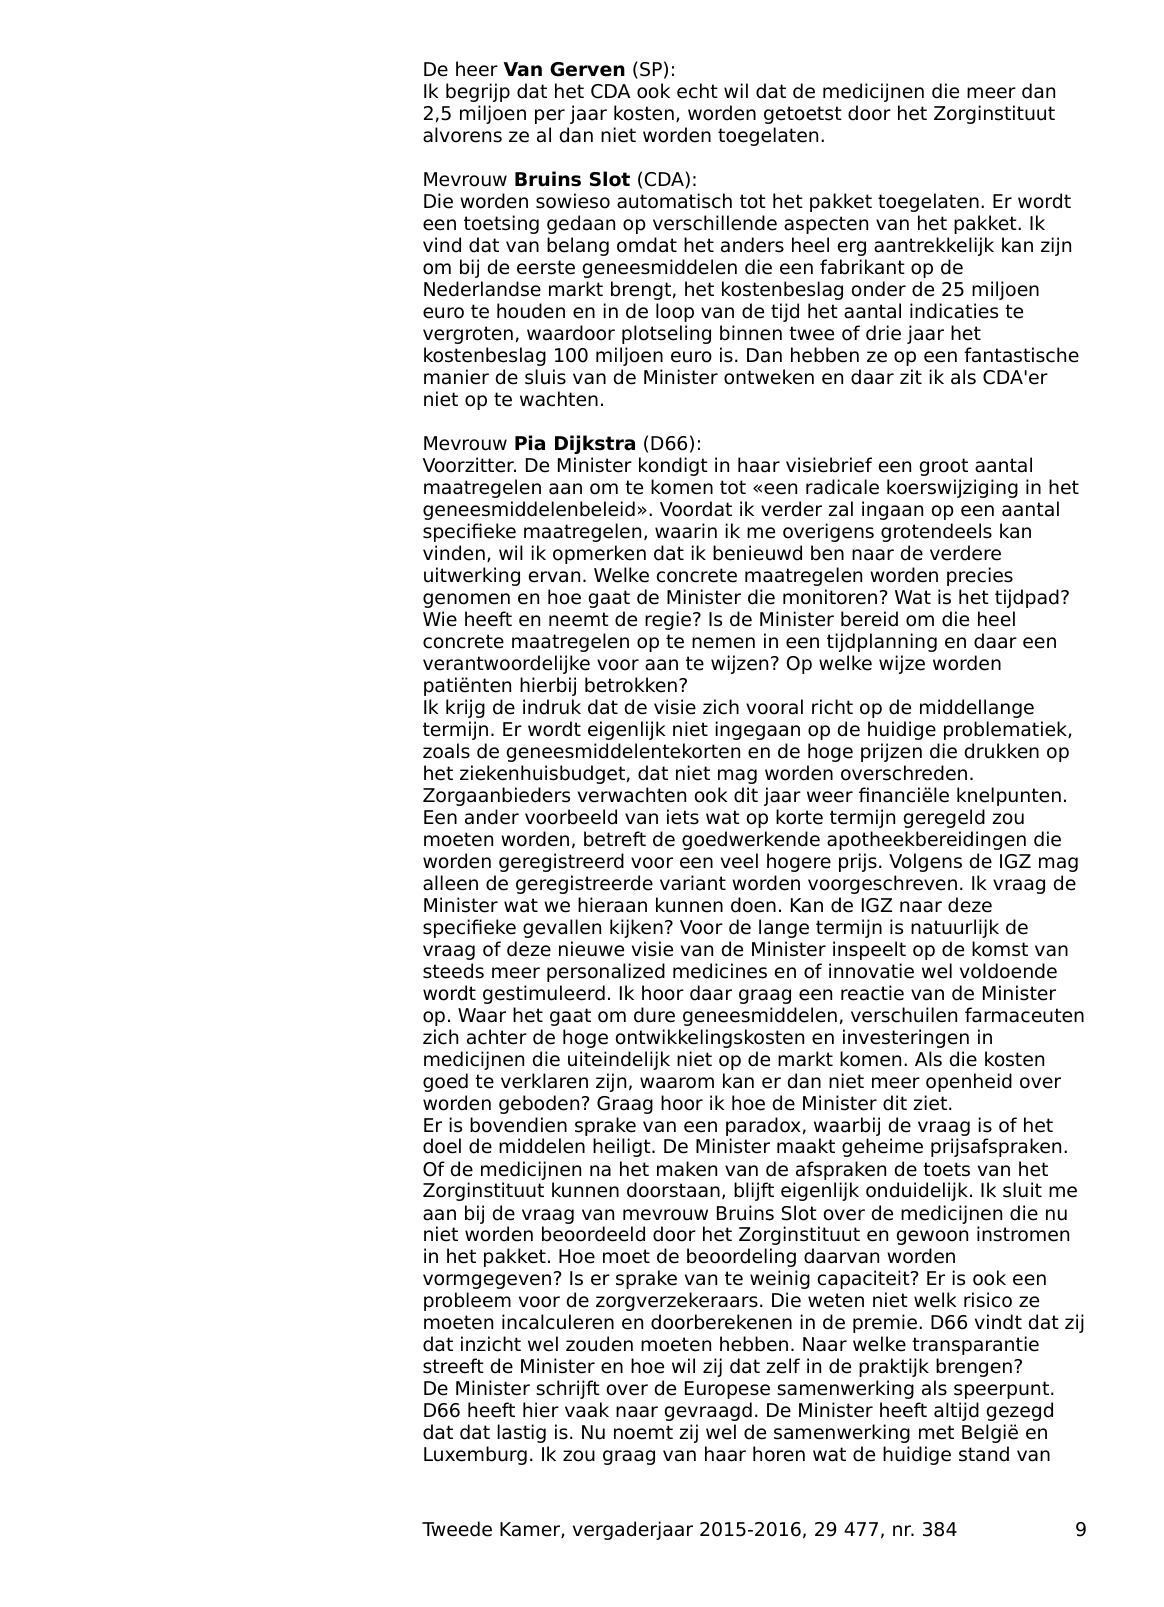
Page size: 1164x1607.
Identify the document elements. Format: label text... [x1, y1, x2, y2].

text Mevrouw Bruins Slot (CDA): [422, 169, 1087, 191]
text Voorzitter. De Minister kondigt in haar visiebrief een groot aantal maatregelen aan om te komen tot «een radicale koerswijziging in het geneesmiddelenbeleid». Voordat ik verder zal ingaan op een aantal specifieke maatregelen, waarin ik me overigens grotendeels kan vinden, wil ik opmerken dat ik benieuwd ben naar de verdere uitwerking ervan. Welke concrete maatregelen worden precies genomen en hoe gaat de Minister die monitoren? Wat is het tijdpad? Wie heeft en neemt de regie? Is de Minister bereid om die heel concrete maatregelen op te nemen in een tijdplanning en daar een verantwoordelijke voor aan te wijzen? Op welke wijze worden patiënten hierbij betrokken? [422, 455, 1087, 697]
text Die worden sowieso automatisch tot het pakket toegelaten. Er wordt een toetsing gedaan op verschillende aspecten van het pakket. Ik vind dat van belang omdat het anders heel erg aantrekkelijk kan zijn om bij de eerste geneesmiddelen die een fabrikant op de Nederlandse markt brengt, het kostenbeslag onder de 25 miljoen euro te houden en in de loop van de tijd het aantal indicaties te vergroten, waardoor plotseling binnen twee of drie jaar het kostenbeslag 100 miljoen euro is. Dan hebben ze op een fantastische manier de sluis van de Minister ontweken en daar zit ik als CDA'er niet op te wachten. [422, 191, 1087, 411]
text Ik begrijp dat het CDA ook echt wil dat de medicijnen die meer dan 2,5 miljoen per jaar kosten, worden getoetst door het Zorginstituut alvorens ze al dan niet worden toegelaten. [422, 81, 1087, 147]
text De heer Van Gerven (SP): [422, 59, 1087, 81]
text Er is bovendien sprake van een paradox, waarbij de vraag is of het doel de middelen heiligt. De Minister maakt geheime prijsafspraken. Of de medicijnen na het maken van de afspraken de toets van het Zorginstituut kunnen doorstaan, blijft eigenlijk onduidelijk. Ik sluit me aan bij de vraag van mevrouw Bruins Slot over de medicijnen die nu niet worden beoordeeld door het Zorginstituut en gewoon instromen in het pakket. Hoe moet de beoordeling daarvan worden vormgegeven? Is er sprake van te weinig capaciteit? Er is ook een probleem voor de zorgverzekeraars. Die weten niet welk risico ze moeten incalculeren en doorberekenen in de premie. D66 vindt dat zij dat inzicht wel zouden moeten hebben. Naar welke transparantie streeft de Minister en hoe wil zij dat zelf in de praktijk brengen? [422, 1114, 1087, 1378]
text De Minister schrijft over de Europese samenwerking als speerpunt. D66 heeft hier vaak naar gevraagd. De Minister heeft altijd gezegd dat dat lastig is. Nu noemt zij wel de samenwerking met België en Luxemburg. Ik zou graag van haar horen wat de huidige stand van [422, 1378, 1087, 1466]
text Ik krijg de indruk dat de visie zich vooral richt op de middellange termijn. Er wordt eigenlijk niet ingegaan op de huidige problematiek, zoals de geneesmiddelentekorten en de hoge prijzen die drukken op het ziekenhuisbudget, dat niet mag worden overschreden. Zorgaanbieders verwachten ook dit jaar weer financiële knelpunten. Een ander voorbeeld van iets wat op korte termijn geregeld zou moeten worden, betreft de goedwerkende apotheekbereidingen die worden geregistreerd voor een veel hogere prijs. Volgens de IGZ mag alleen de geregistreerde variant worden voorgeschreven. Ik vraag de Minister wat we hieraan kunnen doen. Kan de IGZ naar deze specifieke gevallen kijken? Voor de lange termijn is natuurlijk de vraag of deze nieuwe visie van de Minister inspeelt op de komst van steeds meer personalized medicines en of innovatie wel voldoende wordt gestimuleerd. Ik hoor daar graag een reactie van de Minister op. Waar het gaat om dure geneesmiddelen, verschuilen farmaceuten zich achter de hoge ontwikkelingskosten en investeringen in medicijnen die uiteindelijk niet op de markt komen. Als die kosten goed te verklaren zijn, waarom kan er dan niet meer openheid over worden geboden? Graag hoor ik hoe de Minister dit ziet. [422, 697, 1087, 1114]
text Mevrouw Pia Dijkstra (D66): [422, 433, 1087, 455]
